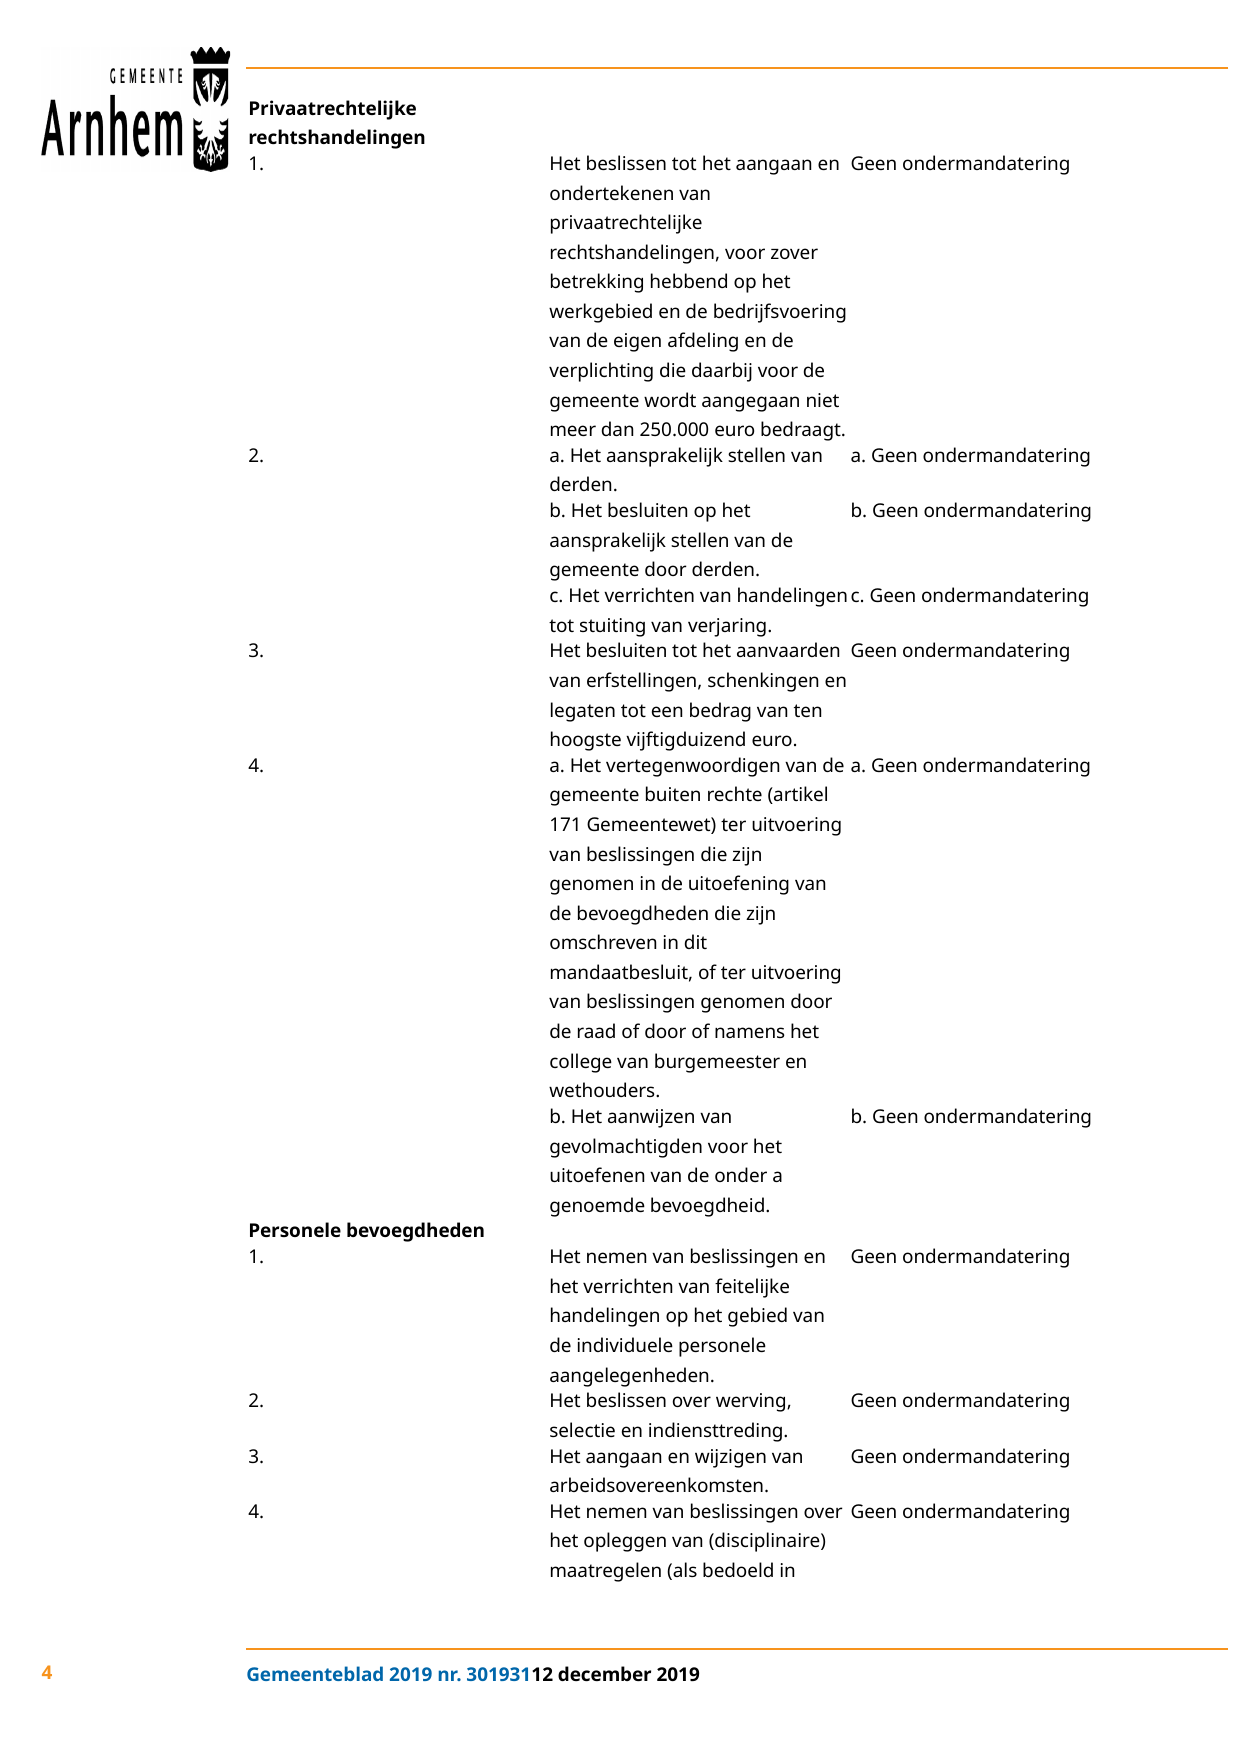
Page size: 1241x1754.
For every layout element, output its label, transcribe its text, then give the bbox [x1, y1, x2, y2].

table_cell c. Geen ondermandatering [850, 582, 1152, 638]
table_cell 1. [248, 150, 549, 442]
table_cell 3. [248, 638, 549, 752]
table_cell Het aangaan en wijzigen van arbeidsovereenkomsten. [549, 1443, 850, 1498]
table_cell Personele bevoegdheden [248, 1218, 549, 1243]
table_cell [549, 1218, 850, 1243]
table_cell a. Het aansprakelijk stellen van derden. [549, 442, 850, 497]
table_cell Het beslissen tot het aangaan en ondertekenen van privaatrechtelijke rechtshandelingen, voor zover betrekking hebbend op het werkgebied en de bedrijfsvoering van de eigen afdeling en de verplichting die daarbij voor de gemeente wordt aangegaan niet meer dan 250.000 euro bedraagt. [549, 150, 850, 442]
table_cell c. Het verrichten van handelingen tot stuiting van verjaring. [549, 582, 850, 638]
table_cell a. Geen ondermandatering [850, 442, 1152, 497]
table_cell Geen ondermandatering [850, 1443, 1152, 1498]
table_cell Het beslissen over werving, selectie en indiensttreding. [549, 1388, 850, 1443]
table_cell Geen ondermandatering [850, 1498, 1152, 1583]
table_cell a. Het vertegenwoordigen van de gemeente buiten rechte (artikel 171 Gemeentewet) ter uitvoering van beslissingen die zijn genomen in de uitoefening van de bevoegdheden die zijn omschreven in dit mandaatbesluit, of ter uitvoering van beslissingen genomen door de raad of door of namens het college van burgemeester en wethouders. [549, 752, 850, 1103]
table_cell [248, 1103, 549, 1218]
table_cell a. Geen ondermandatering [850, 752, 1152, 1103]
table_cell b. Het besluiten op het aansprakelijk stellen van de gemeente door derden. [549, 498, 850, 582]
table_cell Het besluiten tot het aanvaarden van erfstellingen, schenkingen en legaten tot een bedrag van ten hoogste vijftigduizend euro. [549, 638, 850, 752]
table_cell Het nemen van beslissingen en het verrichten van feitelijke handelingen op het gebied van de individuele personele aangelegenheden. [549, 1244, 850, 1387]
table_cell b. Het aanwijzen van gevolmachtigden voor het uitoefenen van de onder a genoemde bevoegdheid. [549, 1103, 850, 1218]
table_cell b. Geen ondermandatering [850, 498, 1152, 582]
table_cell 2. [248, 1388, 549, 1443]
table_cell 3. [248, 1443, 549, 1498]
table_cell [248, 582, 549, 638]
table_cell [248, 498, 549, 582]
picture [41, 47, 231, 172]
table_cell b. Geen ondermandatering [850, 1103, 1152, 1218]
table_cell Privaatrechtelijke rechtshandelingen [248, 95, 549, 150]
table_cell [549, 95, 850, 150]
table_cell 2. [248, 442, 549, 497]
table_cell Het nemen van beslissingen over het opleggen van (disciplinaire) maatregelen (als bedoeld in [549, 1498, 850, 1583]
table_cell 1. [248, 1244, 549, 1387]
table_cell Geen ondermandatering [850, 1244, 1152, 1387]
table_cell 4. [248, 752, 549, 1103]
table_cell Geen ondermandatering [850, 638, 1152, 752]
table_cell Geen ondermandatering [850, 1388, 1152, 1443]
table_cell 4. [248, 1498, 549, 1583]
table_cell Geen ondermandatering [850, 150, 1152, 442]
